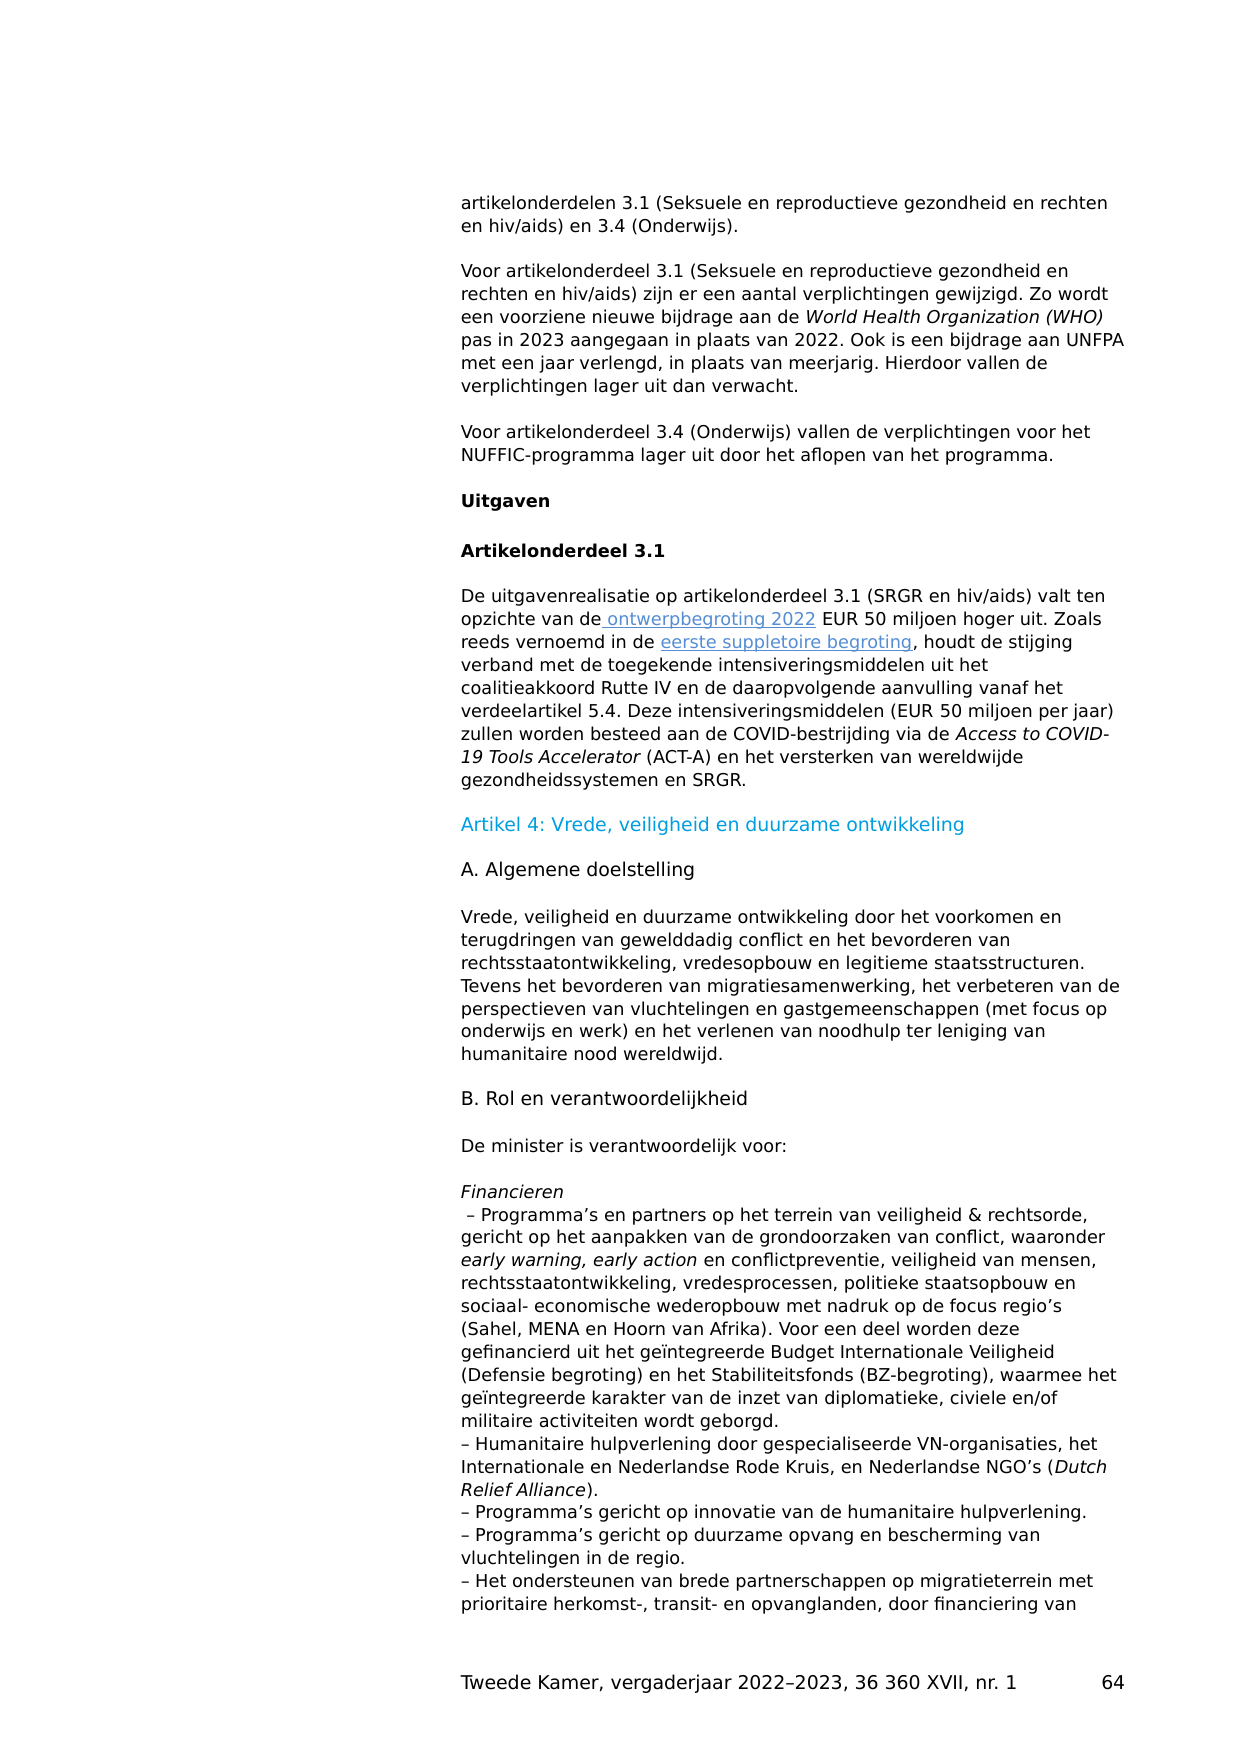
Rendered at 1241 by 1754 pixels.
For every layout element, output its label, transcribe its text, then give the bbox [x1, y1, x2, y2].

text artikelonderdelen 3.1 (Seksuele en reproductieve gezondheid en rechten en hiv/aids) en 3.4 (Onderwijs). [461, 191, 1125, 237]
text De minister is verantwoordelijk voor: [461, 1134, 1125, 1157]
text Uitgaven [461, 489, 1125, 512]
text Voor artikelonderdeel 3.4 (Onderwijs) vallen de verplichtingen voor het NUFFIC-programma lager uit door het aflopen van het programma. [461, 420, 1125, 466]
title Artikel 4: Vrede, veiligheid en duurzame ontwikkeling [461, 814, 1125, 836]
text De uitgavenrealisatie op artikelonderdeel 3.1 (SRGR en hiv/aids) valt ten opzichte van de ontwerpbegroting 2022 EUR 50 miljoen hoger uit. Zoals reeds vernoemd in de eerste suppletoire begroting, houdt de stijging verband met de toegekende intensiveringsmiddelen uit het coalitieakkoord Rutte IV en de daaropvolgende aanvulling vanaf het verdeelartikel 5.4. Deze intensiveringsmiddelen (EUR 50 miljoen per jaar) zullen worden besteed aan de COVID-bestrijding via de Access to COVID-19 Tools Accelerator (ACT-A) en het versterken van wereldwijde gezondheidssystemen en SRGR. [461, 584, 1125, 791]
title B. Rol en verantwoordelijkheid [461, 1088, 1125, 1110]
title A. Algemene doelstelling [461, 859, 1125, 881]
text Vrede, veiligheid en duurzame ontwikkeling door het voorkomen en terugdringen van gewelddadig conflict en het bevorderen van rechtsstaatontwikkeling, vredesopbouw en legitieme staatsstructuren. Tevens het bevorderen van migratiesamenwerking, het verbeteren van de perspectieven van vluchtelingen en gastgemeenschappen (met focus op onderwijs en werk) en het verlenen van noodhulp ter leniging van humanitaire nood wereldwijd. [461, 905, 1125, 1065]
text Financieren – Programma’s en partners op het terrein van veiligheid & rechtsorde, gericht op het aanpakken van de grondoorzaken van conflict, waaronder early warning, early action en conflictpreventie, veiligheid van mensen, rechtsstaatontwikkeling, vredesprocessen, politieke staatsopbouw en sociaal- economische wederopbouw met nadruk op de focus regio’s (Sahel, MENA en Hoorn van Afrika). Voor een deel worden deze gefinancierd uit het geïntegreerde Budget Internationale Veiligheid (Defensie begroting) en het Stabiliteitsfonds (BZ-begroting), waarmee het geïntegreerde karakter van de inzet van diplomatieke, civiele en/of militaire activiteiten wordt geborgd. – Humanitaire hulpverlening door gespecialiseerde VN-organisaties, het Internationale en Nederlandse Rode Kruis, en Nederlandse NGO’s (Dutch Relief Alliance). – Programma’s gericht op innovatie van de humanitaire hulpverlening. – Programma’s gericht op duurzame opvang en bescherming van vluchtelingen in de regio. – Het ondersteunen van brede partnerschappen op migratieterrein met prioritaire herkomst-, transit- en opvanglanden, door financiering van [461, 1180, 1125, 1615]
text Voor artikelonderdeel 3.1 (Seksuele en reproductieve gezondheid en rechten en hiv/aids) zijn er een aantal verplichtingen gewijzigd. Zo wordt een voorziene nieuwe bijdrage aan de World Health Organization (WHO) pas in 2023 aangegaan in plaats van 2022. Ook is een bijdrage aan UNFPA met een jaar verlengd, in plaats van meerjarig. Hierdoor vallen de verplichtingen lager uit dan verwacht. [461, 259, 1125, 397]
text Artikelonderdeel 3.1 [461, 539, 1125, 562]
